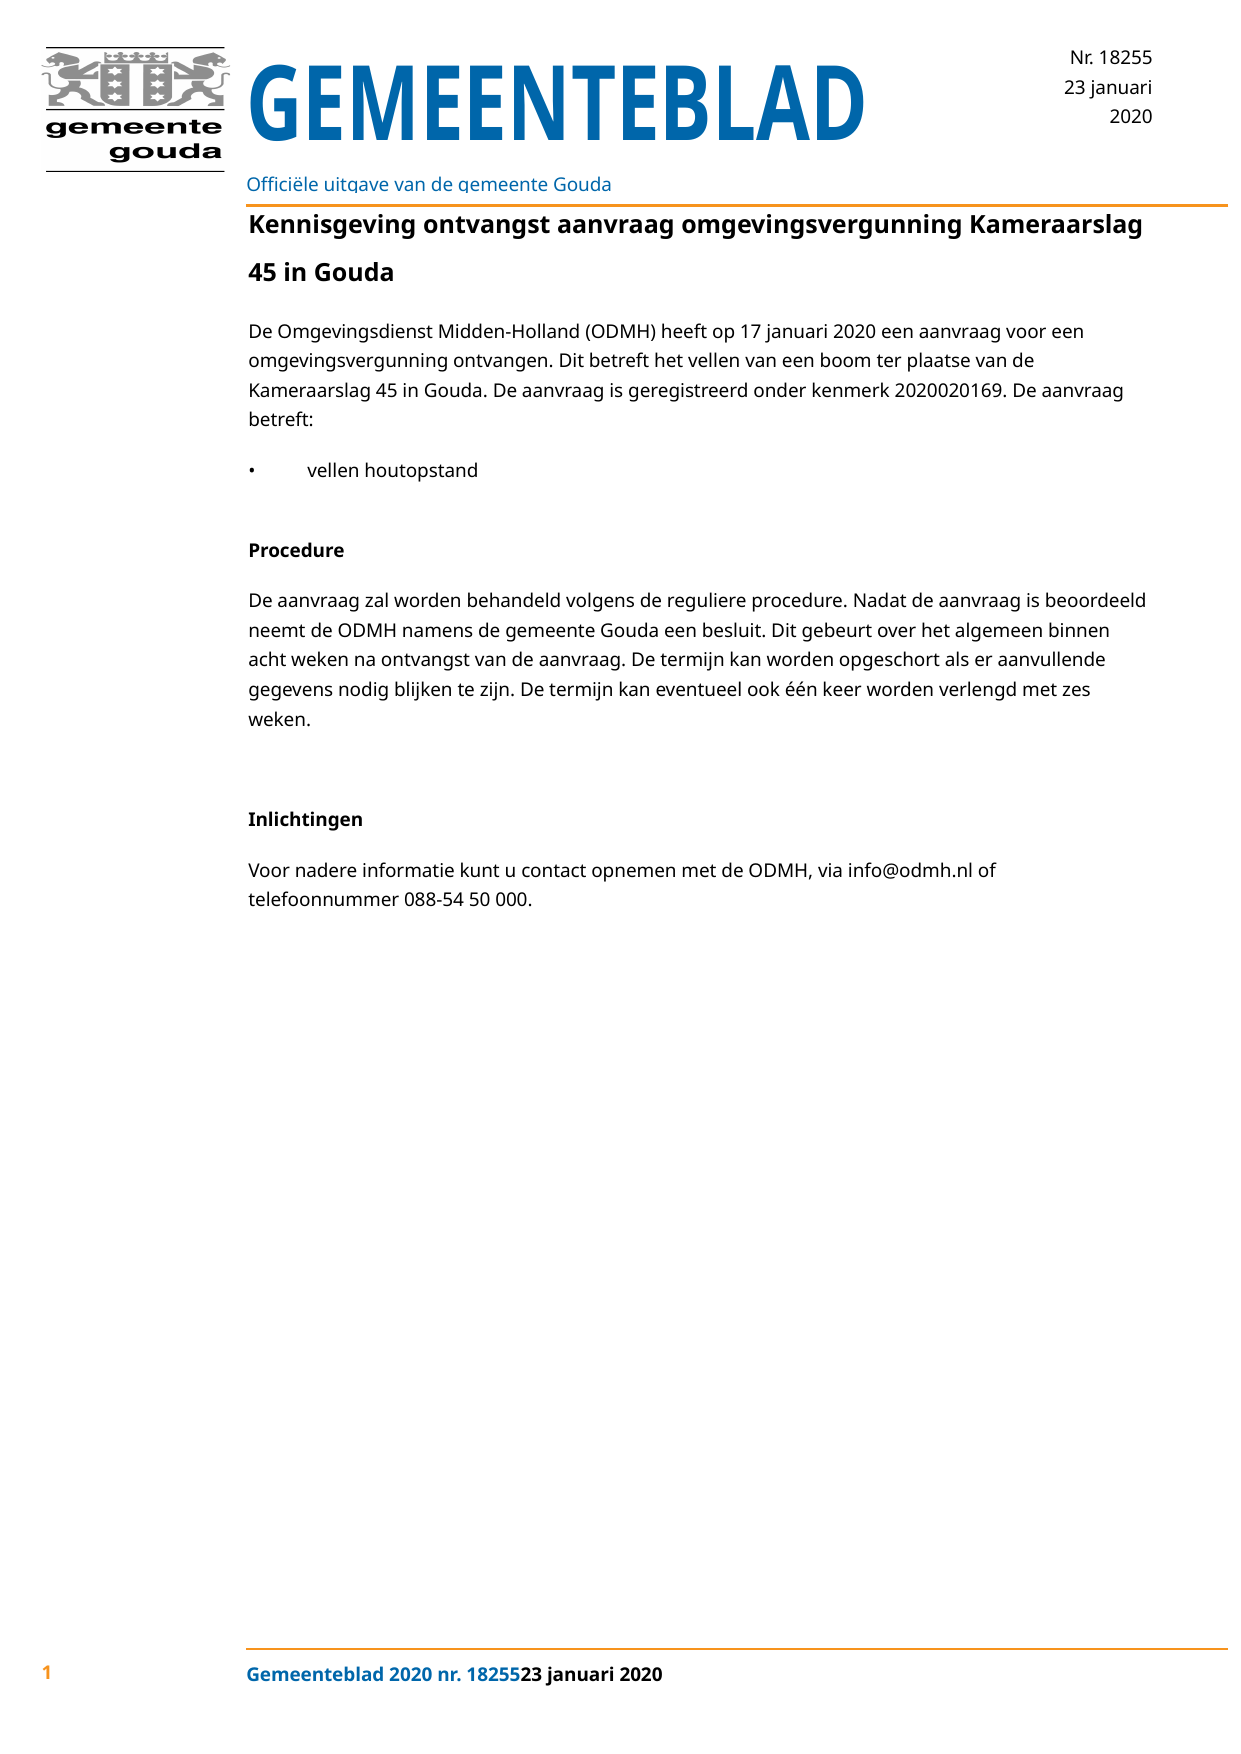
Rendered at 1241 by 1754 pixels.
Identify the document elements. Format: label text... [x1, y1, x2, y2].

text De aanvraag zal worden behandeld volgens de reguliere procedure. Nadat de aanvraag is beoordeeld neemt de ODMH namens de gemeente Gouda een besluit. Dit gebeurt over het algemeen binnen acht weken na ontvangst van de aanvraag. De termijn kan worden opgeschort als er aanvullende gegevens nodig blijken te zijn. De termijn kan eventueel ook één keer worden verlengd met zes weken. [248, 587, 1152, 732]
text Kennisgeving ontvangst aanvraag omgevingsvergunning Kameraarslag 45 in Gouda [248, 207, 1152, 288]
text Procedure [248, 537, 1152, 563]
list vellen houtopstand [248, 457, 1152, 483]
text Voor nadere informatie kunt u contact opnemen met de ODMH, via info@odmh.nl of telefoonnummer 088-54 50 000. [248, 857, 1152, 912]
text Inlichtingen [248, 807, 1152, 832]
text De Omgevingsdienst Midden-Holland (ODMH) heeft op 17 januari 2020 een aanvraag voor een omgevingsvergunning ontvangen. Dit betreft het vellen van een boom ter plaatse van de Kameraarslag 45 in Gouda. De aanvraag is geregistreerd onder kenmerk 2020020169. De aanvraag betreft: [248, 318, 1152, 432]
picture [41, 47, 231, 172]
